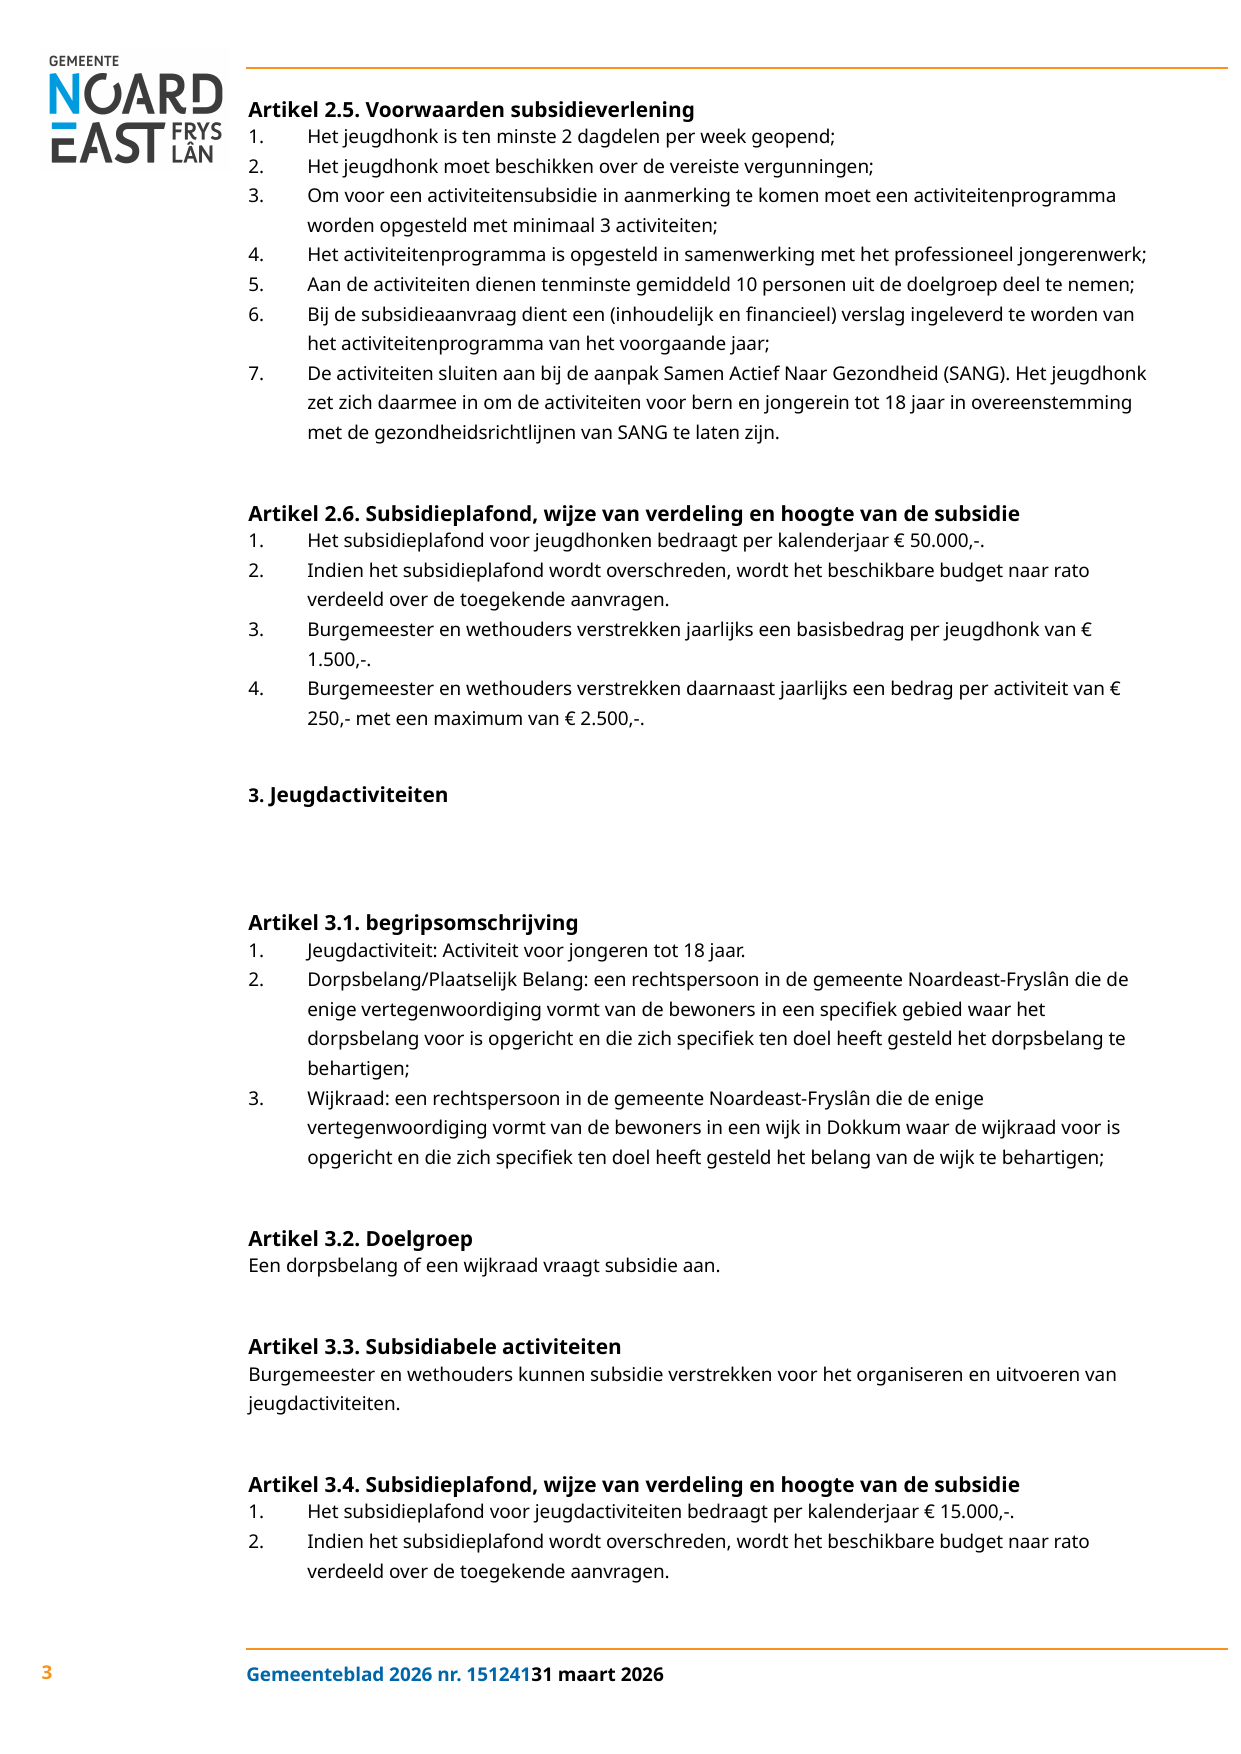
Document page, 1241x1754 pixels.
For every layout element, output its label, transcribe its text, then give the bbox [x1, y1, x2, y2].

picture [41, 47, 231, 172]
list Jeugdactiviteit: Activiteit voor jongeren tot 18 jaar. [248, 937, 1152, 962]
list De activiteiten sluiten aan bij de aanpak Samen Actief Naar Gezondheid (SANG). Het jeugdhonk zet zich daarmee in om de activiteiten voor bern en jongerein tot 18 jaar in overeenstemming met de gezondheidsrichtlijnen van SANG te laten zijn. [248, 360, 1152, 445]
list Het subsidieplafond voor jeugdhonken bedraagt per kalenderjaar € 50.000,-. [248, 527, 1152, 553]
text Een dorpsbelang of een wijkraad vraagt subsidie aan. [248, 1252, 1152, 1278]
list Burgemeester en wethouders verstrekken daarnaast jaarlijks een bedrag per activiteit van € 250,- met een maximum van € 2.500,-. [248, 675, 1152, 731]
text Artikel 3.2. Doelgroep [248, 1224, 1152, 1252]
text Artikel 3.4. Subsidieplafond, wijze van verdeling en hoogte van de subsidie [248, 1470, 1152, 1499]
text 3. Jeugdactiviteiten [248, 780, 1152, 809]
list Aan de activiteiten dienen tenminste gemiddeld 10 personen uit de doelgroep deel te nemen; [248, 271, 1152, 297]
text Artikel 3.3. Subsidiabele activiteiten [248, 1332, 1152, 1361]
list Het subsidieplafond voor jeugdactiviteiten bedraagt per kalenderjaar € 15.000,-. [248, 1499, 1152, 1524]
text Artikel 3.1. begripsomschrijving [248, 908, 1152, 937]
list Het jeugdhonk moet beschikken over de vereiste vergunningen; [248, 153, 1152, 178]
list Dorpsbelang/Plaatselijk Belang: een rechtspersoon in de gemeente Noardeast-Fryslân die de enige vertegenwoordiging vormt van de bewoners in een specifiek gebied waar het dorpsbelang voor is opgericht en die zich specifiek ten doel heeft gesteld het dorpsbelang te behartigen; [248, 966, 1152, 1081]
text Artikel 2.5. Voorwaarden subsidieverlening [248, 95, 1152, 123]
list Het activiteitenprogramma is opgesteld in samenwerking met het professioneel jongerenwerk; [248, 242, 1152, 267]
list Bij de subsidieaanvraag dient een (inhoudelijk en financieel) verslag ingeleverd te worden van het activiteitenprogramma van het voorgaande jaar; [248, 301, 1152, 356]
list Het jeugdhonk is ten minste 2 dagdelen per week geopend; [248, 123, 1152, 149]
list Burgemeester en wethouders verstrekken jaarlijks een basisbedrag per jeugdhonk van € 1.500,-. [248, 616, 1152, 672]
list Indien het subsidieplafond wordt overschreden, wordt het beschikbare budget naar rato verdeeld over de toegekende aanvragen. [248, 557, 1152, 612]
list Om voor een activiteitensubsidie in aanmerking te komen moet een activiteitenprogramma worden opgesteld met minimaal 3 activiteiten; [248, 182, 1152, 238]
list Wijkraad: een rechtspersoon in de gemeente Noardeast-Fryslân die de enige vertegenwoordiging vormt van de bewoners in een wijk in Dokkum waar de wijkraad voor is opgericht en die zich specifiek ten doel heeft gesteld het belang van de wijk te behartigen; [248, 1085, 1152, 1169]
text Burgemeester en wethouders kunnen subsidie verstrekken voor het organiseren en uitvoeren van jeugdactiviteiten. [248, 1361, 1152, 1416]
text Artikel 2.6. Subsidieplafond, wijze van verdeling en hoogte van de subsidie [248, 499, 1152, 527]
list Indien het subsidieplafond wordt overschreden, wordt het beschikbare budget naar rato verdeeld over de toegekende aanvragen. [248, 1528, 1152, 1584]
